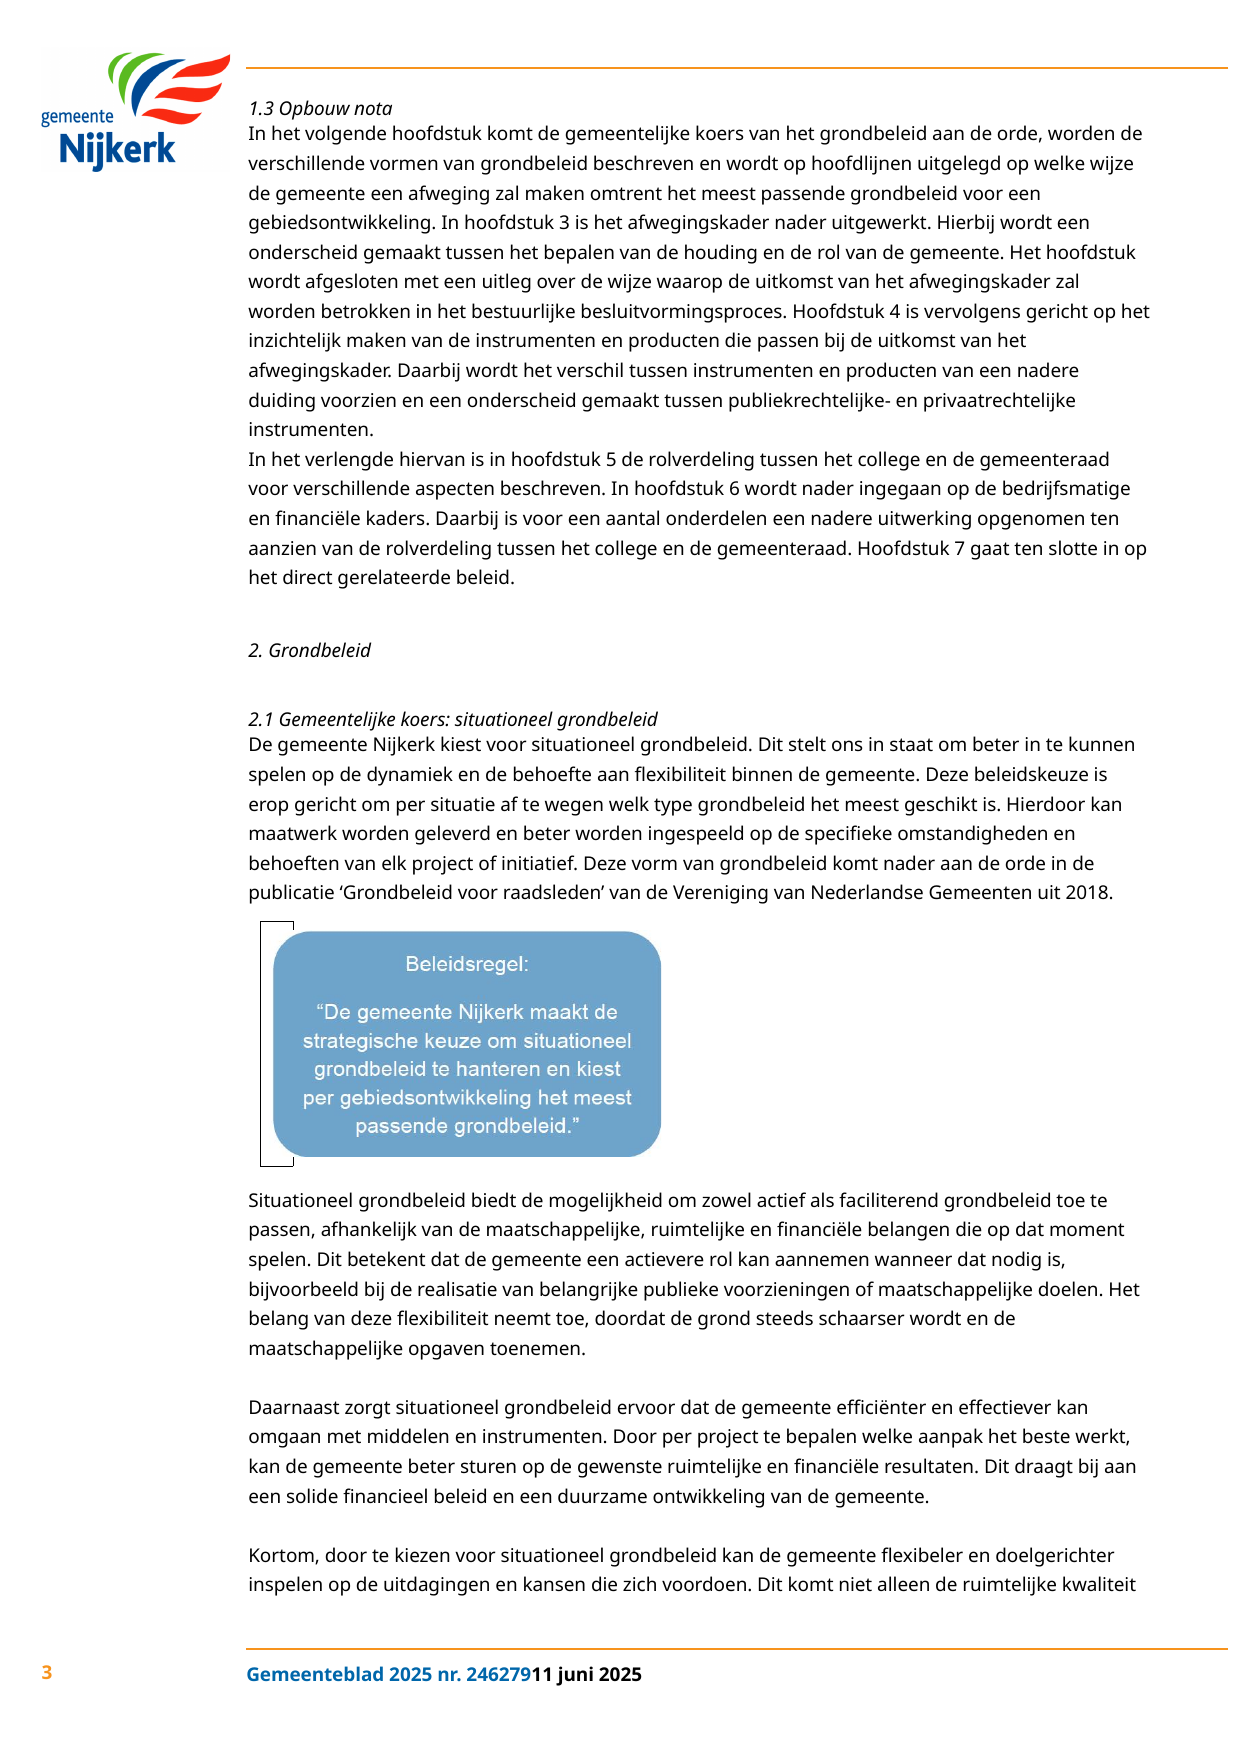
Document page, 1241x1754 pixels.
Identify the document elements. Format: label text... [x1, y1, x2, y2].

text Daarnaast zorgt situationeel grondbeleid ervoor dat de gemeente efficiënter en effectiever kan omgaan met middelen en instrumenten. Door per project te bepalen welke aanpak het beste werkt, kan de gemeente beter sturen op de gewenste ruimtelijke en financiële resultaten. Dit draagt bij aan een solide financieel beleid en een duurzame ontwikkeling van de gemeente. [248, 1394, 1152, 1508]
text 2. Grondbeleid [248, 637, 1152, 663]
text Kortom, door te kiezen voor situationeel grondbeleid kan de gemeente flexibeler en doelgerichter inspelen op de uitdagingen en kansen die zich voordoen. Dit komt niet alleen de ruimtelijke kwaliteit [248, 1542, 1152, 1597]
text 2.1 Gemeentelijke koers: situationeel grondbeleid [248, 706, 1152, 732]
text In het verlengde hiervan is in hoofdstuk 5 de rolverdeling tussen het college en de gemeenteraad voor verschillende aspecten beschreven. In hoofdstuk 6 wordt nader ingegaan op de bedrijfsmatige en financiële kaders. Daarbij is voor een aantal onderdelen een nadere uitwerking opgenomen ten aanzien van de rolverdeling tussen het college en de gemeenteraad. Hoofdstuk 7 gaat ten slotte in op het direct gerelateerde beleid. [248, 446, 1152, 590]
text Situationeel grondbeleid biedt de mogelijkheid om zowel actief als faciliterend grondbeleid toe te passen, afhankelijk van de maatschappelijke, ruimtelijke en financiële belangen die op dat moment spelen. Dit betekent dat de gemeente een actievere rol kan aannemen wanneer dat nodig is, bijvoorbeeld bij de realisatie van belangrijke publieke voorzieningen of maatschappelijke doelen. Het belang van deze flexibiliteit neemt toe, doordat de grond steeds schaarser wordt en de maatschappelijke opgaven toenemen. [248, 1187, 1152, 1361]
picture [268, 930, 662, 1157]
text 1.3 Opbouw nota [248, 95, 1152, 121]
text De gemeente Nijkerk kiest voor situationeel grondbeleid. Dit stelt ons in staat om beter in te kunnen spelen op de dynamiek en de behoefte aan flexibiliteit binnen de gemeente. Deze beleidskeuze is erop gericht om per situatie af te wegen welk type grondbeleid het meest geschikt is. Hierdoor kan maatwerk worden geleverd en beter worden ingespeeld op de specifieke omstandigheden en behoeften van elk project of initiatief. Deze vorm van grondbeleid komt nader aan de orde in de publicatie ‘Grondbeleid voor raadsleden’ van de Vereniging van Nederlandse Gemeenten uit 2018. [248, 732, 1152, 905]
text In het volgende hoofdstuk komt de gemeentelijke koers van het grondbeleid aan de orde, worden de verschillende vormen van grondbeleid beschreven en wordt op hoofdlijnen uitgelegd op welke wijze de gemeente een afweging zal maken omtrent het meest passende grondbeleid voor een gebiedsontwikkeling. In hoofdstuk 3 is het afwegingskader nader uitgewerkt. Hierbij wordt een onderscheid gemaakt tussen het bepalen van de houding en de rol van de gemeente. Het hoofdstuk wordt afgesloten met een uitleg over de wijze waarop de uitkomst van het afwegingskader zal worden betrokken in het bestuurlijke besluitvormingsproces. Hoofdstuk 4 is vervolgens gericht op het inzichtelijk maken van de instrumenten en producten die passen bij de uitkomst van het afwegingskader. Daarbij wordt het verschil tussen instrumenten en producten van een nadere duiding voorzien en een onderscheid gemaakt tussen publiekrechtelijke- en privaatrechtelijke instrumenten. [248, 121, 1152, 442]
picture [41, 47, 231, 172]
